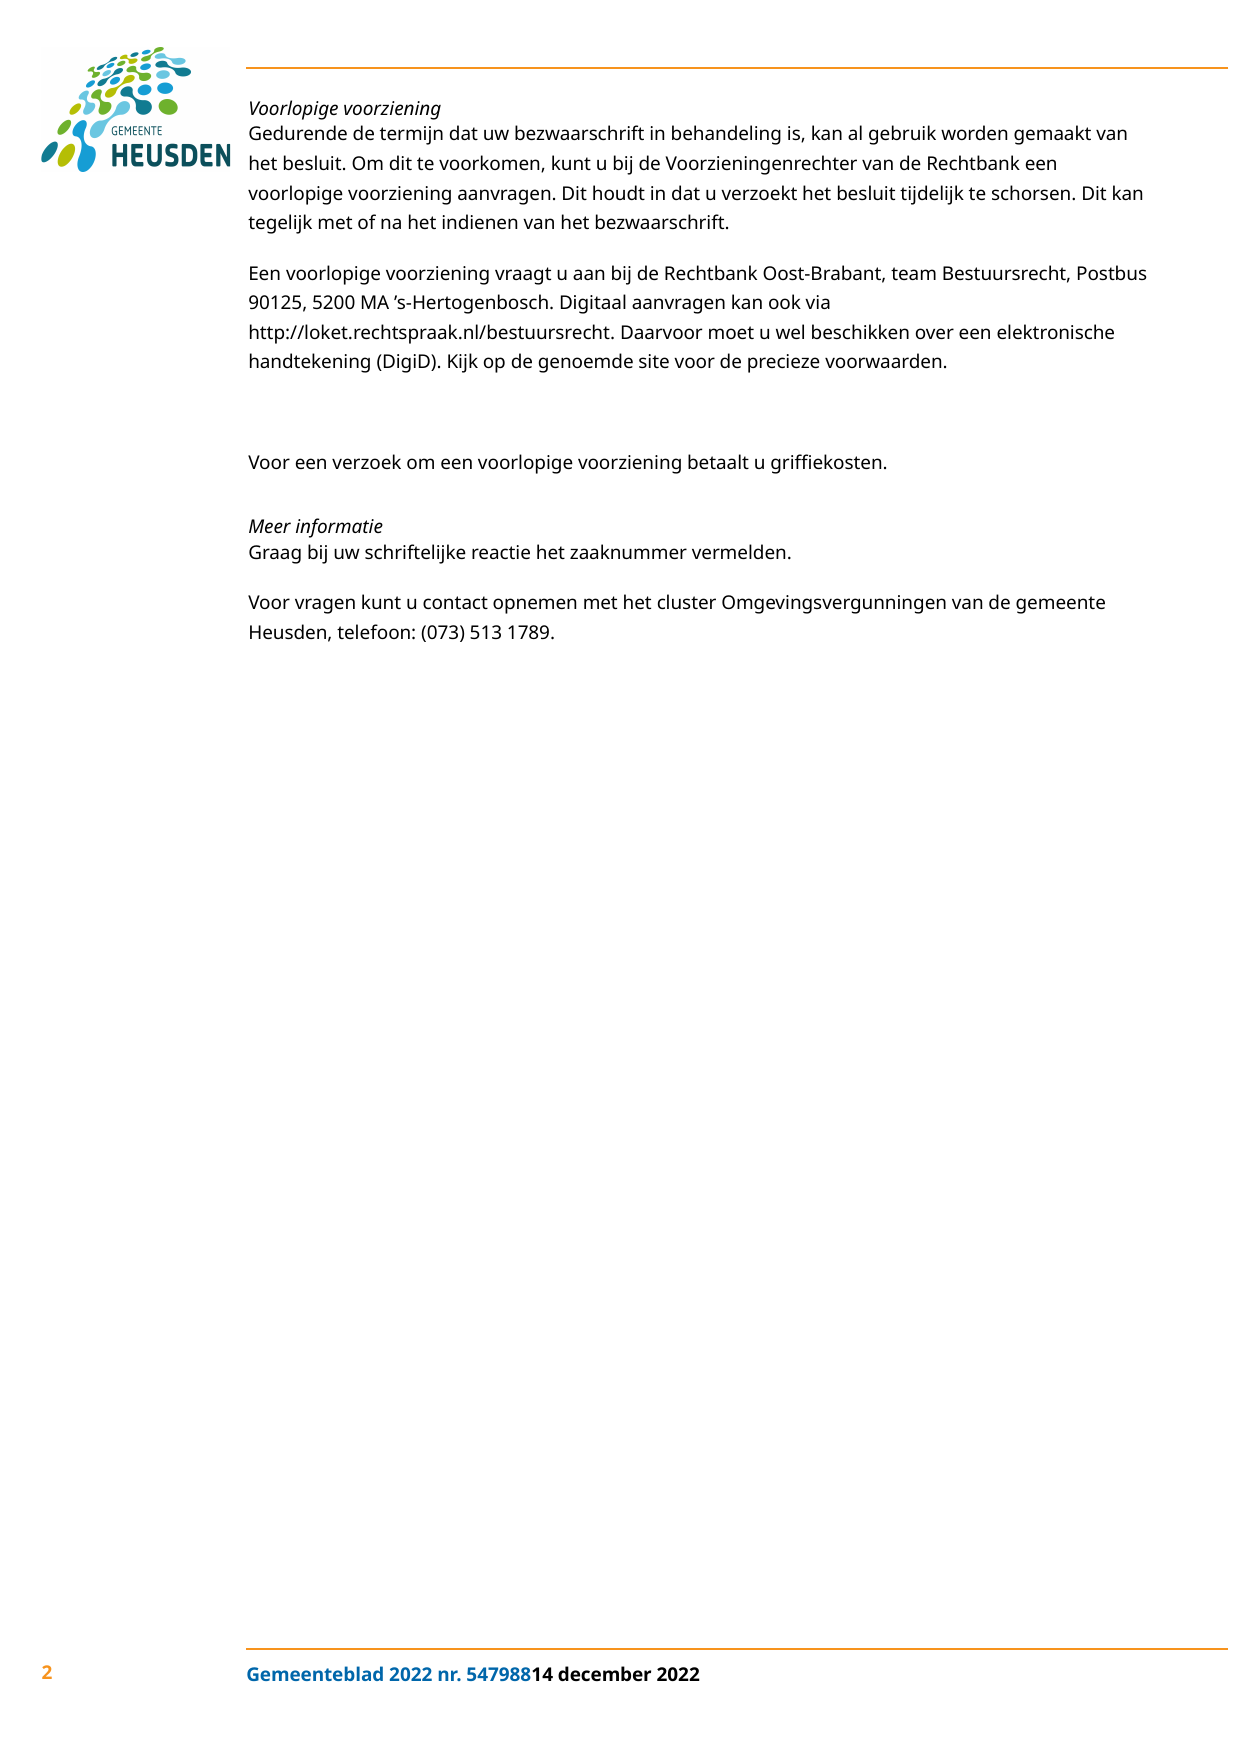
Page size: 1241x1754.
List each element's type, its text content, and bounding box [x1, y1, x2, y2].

text Gedurende de termijn dat uw bezwaarschrift in behandeling is, kan al gebruik worden gemaakt van het besluit. Om dit te voorkomen, kunt u bij de Voorzieningenrechter van de Rechtbank een voorlopige voorziening aanvragen. Dit houdt in dat u verzoekt het besluit tijdelijk te schorsen. Dit kan tegelijk met of na het indienen van het bezwaarschrift. [248, 121, 1152, 235]
text Voorlopige voorziening [248, 95, 1152, 121]
text Graag bij uw schriftelijke reactie het zaaknummer vermelden. [248, 539, 1152, 565]
text Voor vragen kunt u contact opnemen met het cluster Omgevingsvergunningen van de gemeente Heusden, telefoon: (073) 513 1789. [248, 589, 1152, 645]
text Meer informatie [248, 513, 1152, 539]
text Een voorlopige voorziening vraagt u aan bij de Rechtbank Oost-Brabant, team Bestuursrecht, Postbus 90125, 5200 MA ’s-Hertogenbosch. Digitaal aanvragen kan ook via http://loket.rechtspraak.nl/bestuursrecht. Daarvoor moet u wel beschikken over een elektronische handtekening (DigiD). Kijk op de genoemde site voor de precieze voorwaarden. [248, 260, 1152, 374]
picture [41, 47, 231, 172]
text Voor een verzoek om een voorlopige voorziening betaalt u griffiekosten. [248, 449, 1152, 475]
